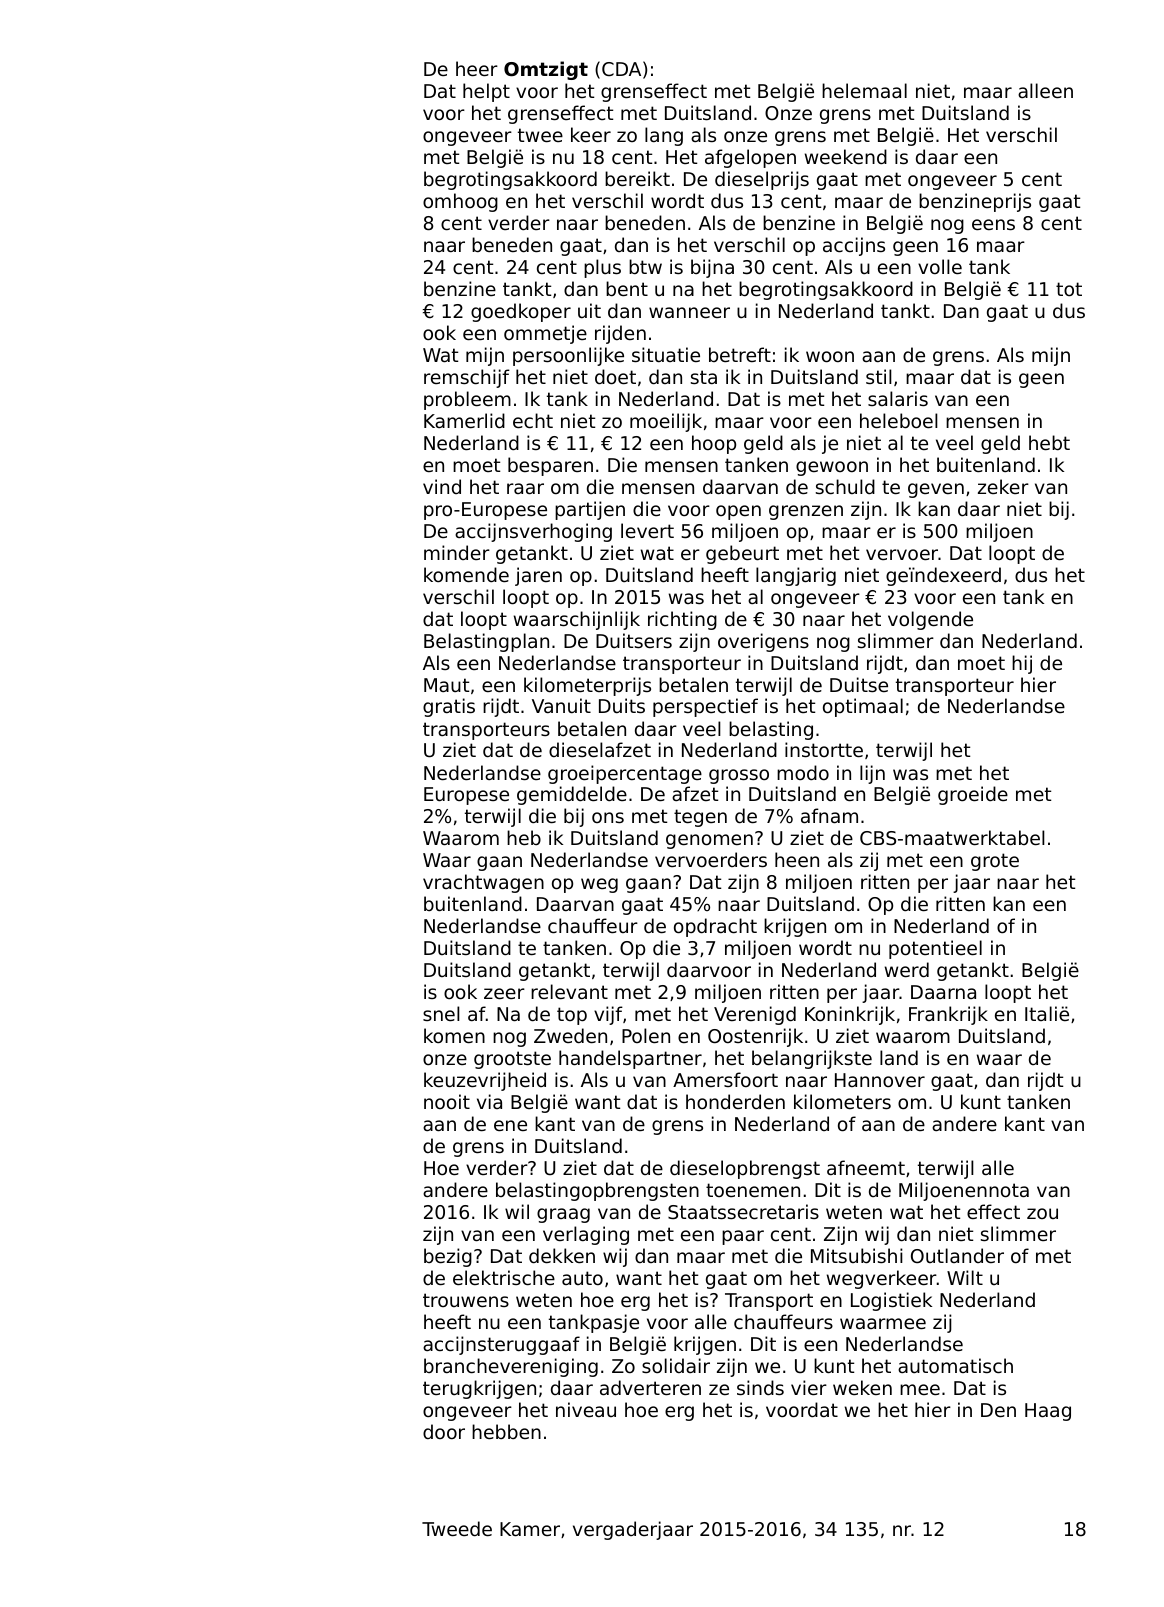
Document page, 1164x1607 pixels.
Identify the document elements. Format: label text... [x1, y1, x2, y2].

text Hoe verder? U ziet dat de dieselopbrengst afneemt, terwijl alle andere belastingopbrengsten toenemen. Dit is de Miljoenennota van 2016. Ik wil graag van de Staatssecretaris weten wat het effect zou zijn van een verlaging met een paar cent. Zijn wij dan niet slimmer bezig? Dat dekken wij dan maar met die Mitsubishi Outlander of met de elektrische auto, want het gaat om het wegverkeer. Wilt u trouwens weten hoe erg het is? Transport en Logistiek Nederland heeft nu een tankpasje voor alle chauffeurs waarmee zij accijnsteruggaaf in België krijgen. Dit is een Nederlandse branchevereniging. Zo solidair zijn we. U kunt het automatisch terugkrijgen; daar adverteren ze sinds vier weken mee. Dat is ongeveer het niveau hoe erg het is, voordat we het hier in Den Haag door hebben. [422, 1158, 1087, 1444]
text Dat helpt voor het grenseffect met België helemaal niet, maar alleen voor het grenseffect met Duitsland. Onze grens met Duitsland is ongeveer twee keer zo lang als onze grens met België. Het verschil met België is nu 18 cent. Het afgelopen weekend is daar een begrotingsakkoord bereikt. De dieselprijs gaat met ongeveer 5 cent omhoog en het verschil wordt dus 13 cent, maar de benzineprijs gaat 8 cent verder naar beneden. Als de benzine in België nog eens 8 cent naar beneden gaat, dan is het verschil op accijns geen 16 maar 24 cent. 24 cent plus btw is bijna 30 cent. Als u een volle tank benzine tankt, dan bent u na het begrotingsakkoord in België € 11 tot € 12 goedkoper uit dan wanneer u in Nederland tankt. Dan gaat u dus ook een ommetje rijden. [422, 81, 1087, 345]
text De heer Omtzigt (CDA): [422, 59, 1087, 81]
text U ziet dat de dieselafzet in Nederland instortte, terwijl het Nederlandse groeipercentage grosso modo in lijn was met het Europese gemiddelde. De afzet in Duitsland en België groeide met 2%, terwijl die bij ons met tegen de 7% afnam. [422, 740, 1087, 828]
text Waarom heb ik Duitsland genomen? U ziet de CBS-maatwerktabel. Waar gaan Nederlandse vervoerders heen als zij met een grote vrachtwagen op weg gaan? Dat zijn 8 miljoen ritten per jaar naar het buitenland. Daarvan gaat 45% naar Duitsland. Op die ritten kan een Nederlandse chauffeur de opdracht krijgen om in Nederland of in Duitsland te tanken. Op die 3,7 miljoen wordt nu potentieel in Duitsland getankt, terwijl daarvoor in Nederland werd getankt. België is ook zeer relevant met 2,9 miljoen ritten per jaar. Daarna loopt het snel af. Na de top vijf, met het Verenigd Koninkrijk, Frankrijk en Italië, komen nog Zweden, Polen en Oostenrijk. U ziet waarom Duitsland, onze grootste handelspartner, het belangrijkste land is en waar de keuzevrijheid is. Als u van Amersfoort naar Hannover gaat, dan rijdt u nooit via België want dat is honderden kilometers om. U kunt tanken aan de ene kant van de grens in Nederland of aan de andere kant van de grens in Duitsland. [422, 828, 1087, 1158]
text Wat mijn persoonlijke situatie betreft: ik woon aan de grens. Als mijn remschijf het niet doet, dan sta ik in Duitsland stil, maar dat is geen probleem. Ik tank in Nederland. Dat is met het salaris van een Kamerlid echt niet zo moeilijk, maar voor een heleboel mensen in Nederland is € 11, € 12 een hoop geld als je niet al te veel geld hebt en moet besparen. Die mensen tanken gewoon in het buitenland. Ik vind het raar om die mensen daarvan de schuld te geven, zeker van pro-Europese partijen die voor open grenzen zijn. Ik kan daar niet bij. [422, 345, 1087, 521]
text De accijnsverhoging levert 56 miljoen op, maar er is 500 miljoen minder getankt. U ziet wat er gebeurt met het vervoer. Dat loopt de komende jaren op. Duitsland heeft langjarig niet geïndexeerd, dus het verschil loopt op. In 2015 was het al ongeveer € 23 voor een tank en dat loopt waarschijnlijk richting de € 30 naar het volgende Belastingplan. De Duitsers zijn overigens nog slimmer dan Nederland. Als een Nederlandse transporteur in Duitsland rijdt, dan moet hij de Maut, een kilometerprijs betalen terwijl de Duitse transporteur hier gratis rijdt. Vanuit Duits perspectief is het optimaal; de Nederlandse transporteurs betalen daar veel belasting. [422, 521, 1087, 740]
